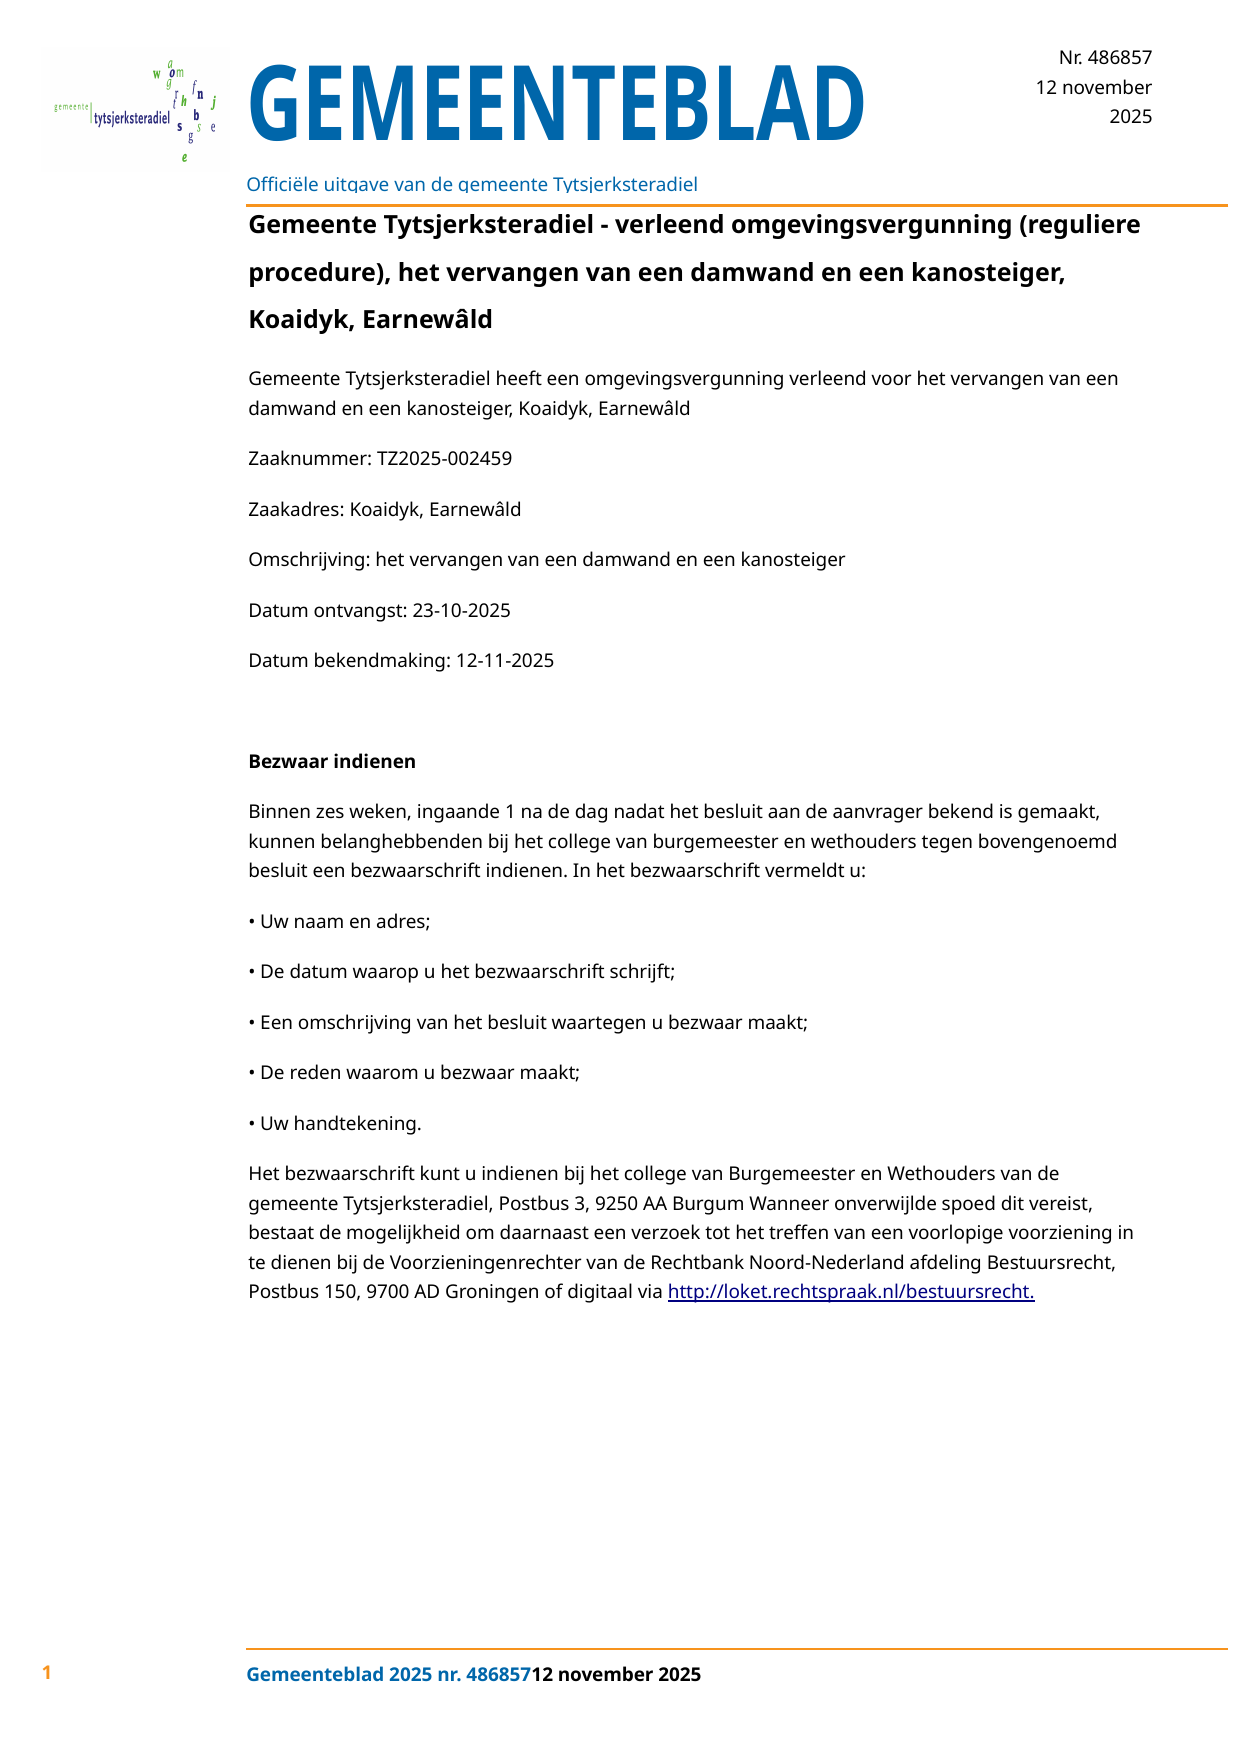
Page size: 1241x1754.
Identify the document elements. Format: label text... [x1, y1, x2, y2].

text • Uw naam en adres; [248, 908, 1152, 934]
text Gemeente Tytsjerksteradiel - verleend omgevingsvergunning (reguliere procedure), het vervangen van een damwand en een kanosteiger, Koaidyk, Earnewâld [248, 207, 1152, 336]
text • De reden waarom u bezwaar maakt; [248, 1059, 1152, 1085]
text Gemeente Tytsjerksteradiel heeft een omgevingsvergunning verleend voor het vervangen van een damwand en een kanosteiger, Koaidyk, Earnewâld [248, 366, 1152, 421]
picture [41, 47, 231, 172]
text • Een omschrijving van het besluit waartegen u bezwaar maakt; [248, 1009, 1152, 1034]
text • De datum waarop u het bezwaarschrift schrijft; [248, 958, 1152, 984]
text Binnen zes weken, ingaande 1 na de dag nadat het besluit aan de aanvrager bekend is gemaakt, kunnen belanghebbenden bij het college van burgemeester en wethouders tegen bovengenoemd besluit een bezwaarschrift indienen. In het bezwaarschrift vermeldt u: [248, 798, 1152, 883]
text Zaakadres: Koaidyk, Earnewâld [248, 496, 1152, 522]
text Datum ontvangst: 23-10-2025 [248, 597, 1152, 622]
text Het bezwaarschrift kunt u indienen bij het college van Burgemeester en Wethouders van de gemeente Tytsjerksteradiel, Postbus 3, 9250 AA Burgum Wanneer onverwijlde spoed dit vereist, bestaat de mogelijkheid om daarnaast een verzoek tot het treffen van een voorlopige voorziening in te dienen bij de Voorzieningenrechter van de Rechtbank Noord-Nederland afdeling Bestuursrecht, Postbus 150, 9700 AD Groningen of digitaal via http://loket.rechtspraak.nl/bestuursrecht. [248, 1160, 1152, 1304]
text Zaaknummer: TZ2025-002459 [248, 446, 1152, 471]
text • Uw handtekening. [248, 1110, 1152, 1135]
text Omschrijving: het vervangen van een damwand en een kanosteiger [248, 546, 1152, 572]
text Datum bekendmaking: 12-11-2025 [248, 647, 1152, 673]
text Bezwaar indienen [248, 748, 1152, 774]
